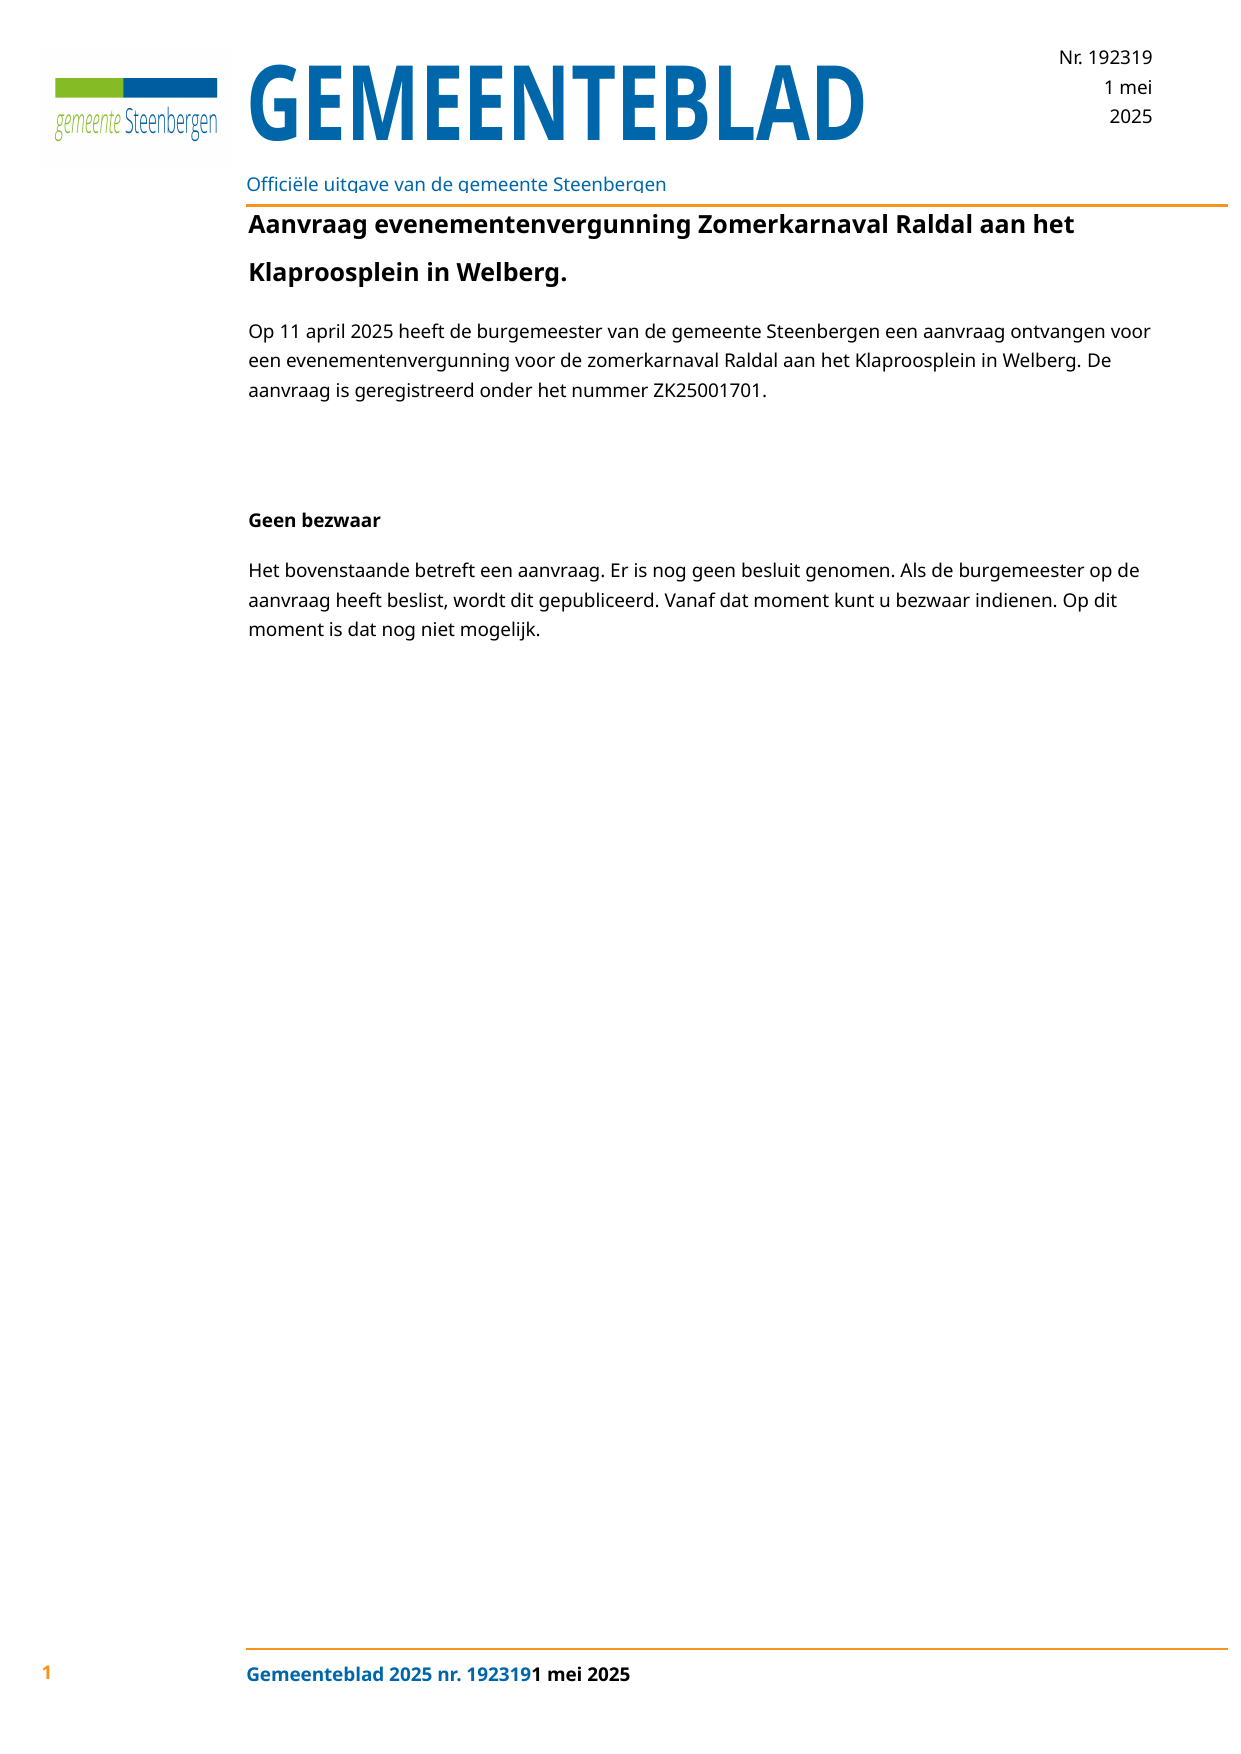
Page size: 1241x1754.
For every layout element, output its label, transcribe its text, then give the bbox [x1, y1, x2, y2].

text Geen bezwaar [248, 507, 1152, 533]
text Op 11 april 2025 heeft de burgemeester van de gemeente Steenbergen een aanvraag ontvangen voor een evenementenvergunning voor de zomerkarnaval Raldal aan het Klaproosplein in Welberg. De aanvraag is geregistreerd onder het nummer ZK25001701. [248, 318, 1152, 403]
text Aanvraag evenementenvergunning Zomerkarnaval Raldal aan het Klaproosplein in Welberg. [248, 207, 1152, 288]
table_header [248, 428, 1152, 453]
text Het bovenstaande betreft een aanvraag. Er is nog geen besluit genomen. Als de burgemeester op de aanvraag heeft beslist, wordt dit gepubliceerd. Vanaf dat moment kunt u bezwaar indienen. Op dit moment is dat nog niet mogelijk. [248, 557, 1152, 642]
picture [41, 47, 231, 172]
